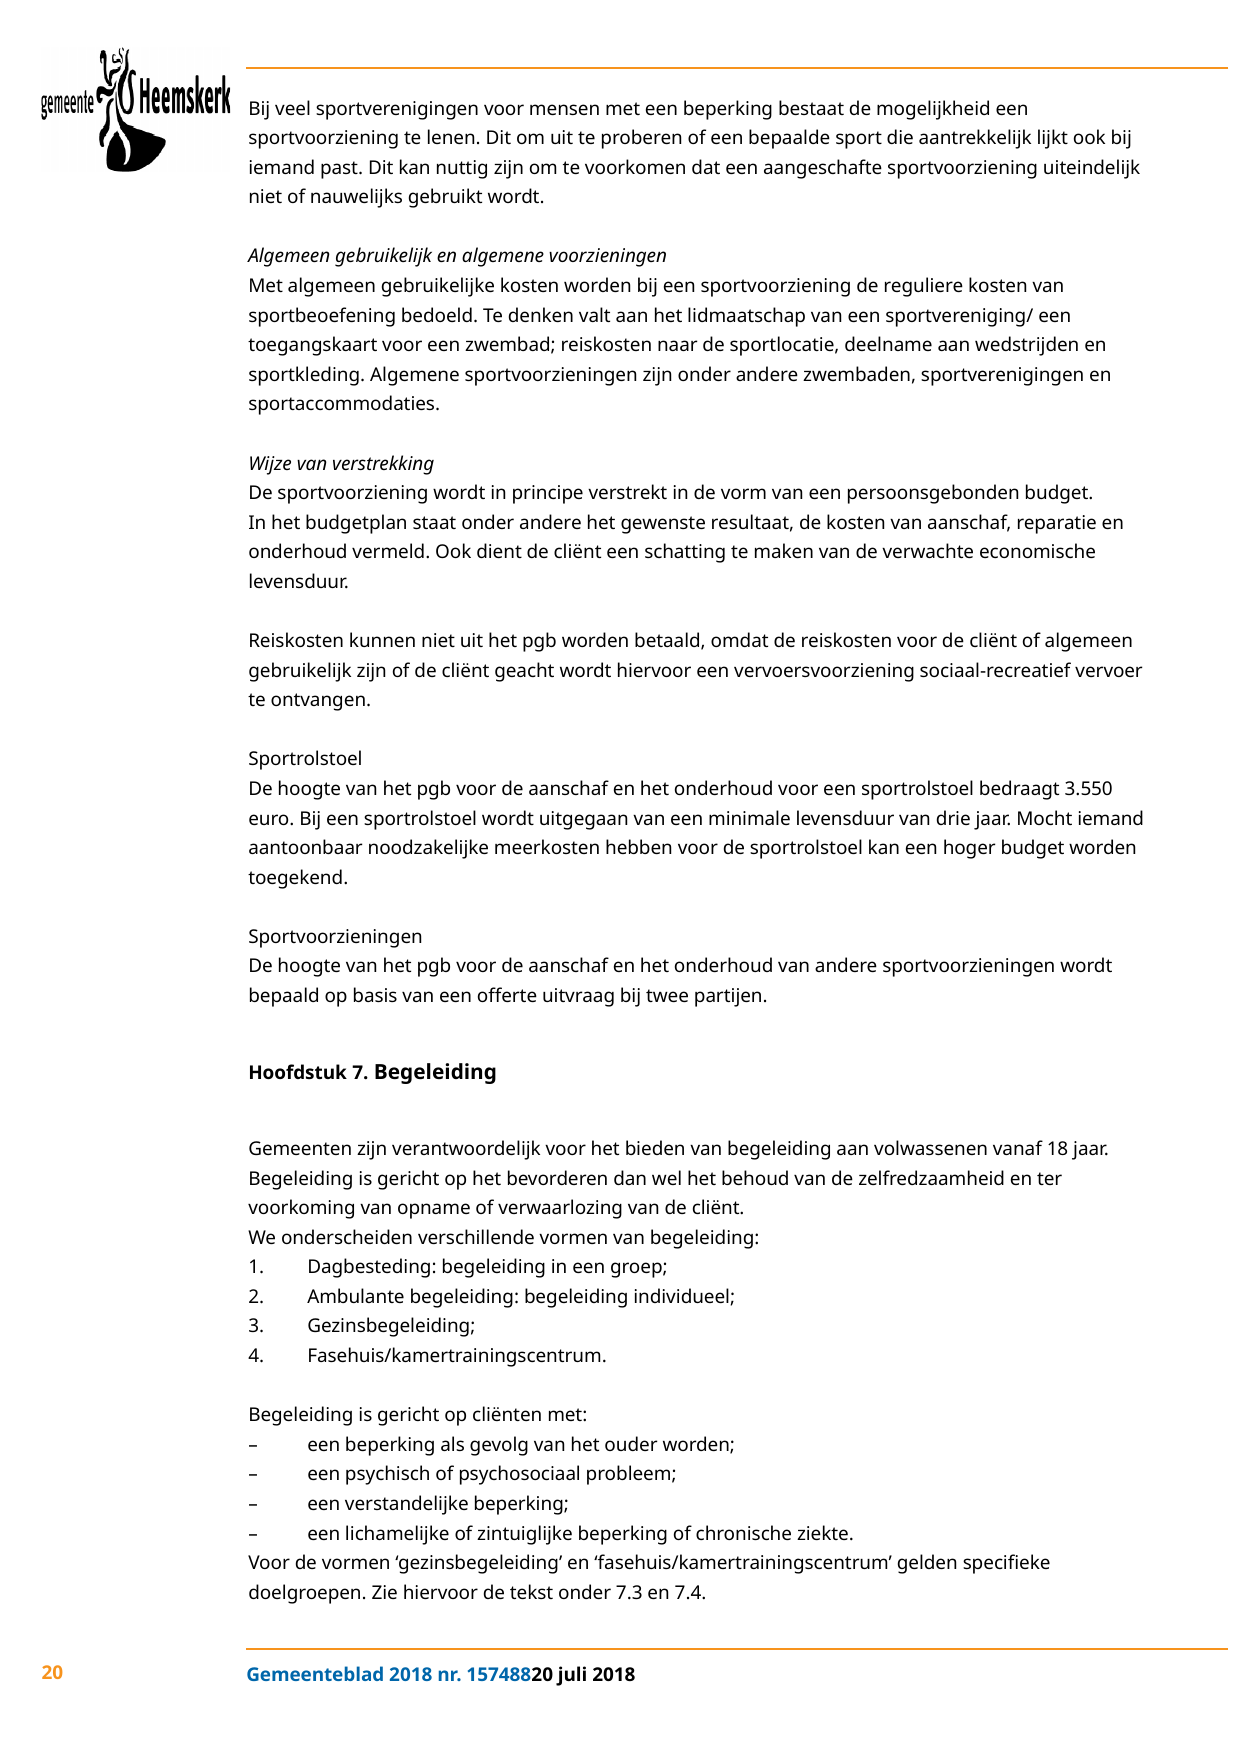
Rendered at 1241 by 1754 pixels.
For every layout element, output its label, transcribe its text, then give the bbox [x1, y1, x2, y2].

text Begeleiding is gericht op cliënten met: [248, 1401, 1152, 1427]
text Met algemeen gebruikelijke kosten worden bij een sportvoorziening de reguliere kosten van sportbeoefening bedoeld. Te denken valt aan het lidmaatschap van een sportvereniging/ een toegangskaart voor een zwembad; reiskosten naar de sportlocatie, deelname aan wedstrijden en sportkleding. Algemene sportvoorzieningen zijn onder andere zwembaden, sportverenigingen en sportaccommodaties. [248, 272, 1152, 416]
text Algemeen gebruikelijk en algemene voorzieningen [248, 243, 1152, 268]
text Wijze van verstrekking [248, 450, 1152, 476]
text We onderscheiden verschillende vormen van begeleiding: [248, 1224, 1152, 1250]
text Voor de vormen ‘gezinsbegeleiding’ en ‘fasehuis/kamertrainingscentrum’ gelden specifieke doelgroepen. Zie hiervoor de tekst onder 7.3 en 7.4. [248, 1549, 1152, 1605]
list Ambulante begeleiding: begeleiding individueel; [248, 1283, 1152, 1309]
text Bij veel sportverenigingen voor mensen met een beperking bestaat de mogelijkheid een sportvoorziening te lenen. Dit om uit te proberen of een bepaalde sport die aantrekkelijk lijkt ook bij iemand past. Dit kan nuttig zijn om te voorkomen dat een aangeschafte sportvoorziening uiteindelijk niet of nauwelijks gebruikt wordt. [248, 95, 1152, 209]
list een lichamelijke of zintuiglijke beperking of chronische ziekte. [248, 1520, 1152, 1546]
list een verstandelijke beperking; [248, 1490, 1152, 1516]
text Gemeenten zijn verantwoordelijk voor het bieden van begeleiding aan volwassenen vanaf 18 jaar. Begeleiding is gericht op het bevorderen dan wel het behoud van de zelfredzaamheid en ter voorkoming van opname of verwaarlozing van de cliënt. [248, 1135, 1152, 1220]
text Reiskosten kunnen niet uit het pgb worden betaald, omdat de reiskosten voor de cliënt of algemeen gebruikelijk zijn of de cliënt geacht wordt hiervoor een vervoersvoorziening sociaal-recreatief vervoer te ontvangen. [248, 627, 1152, 712]
text Sportvoorzieningen [248, 923, 1152, 949]
text In het budgetplan staat onder andere het gewenste resultaat, de kosten van aanschaf, reparatie en onderhoud vermeld. Ook dient de cliënt een schatting te maken van de verwachte economische levensduur. [248, 509, 1152, 594]
text De hoogte van het pgb voor de aanschaf en het onderhoud van andere sportvoorzieningen wordt bepaald op basis van een offerte uitvraag bij twee partijen. [248, 953, 1152, 1008]
list Fasehuis/kamertrainingscentrum. [248, 1342, 1152, 1368]
list Dagbesteding: begeleiding in een groep; [248, 1253, 1152, 1279]
list een beperking als gevolg van het ouder worden; [248, 1431, 1152, 1457]
text Hoofdstuk 7. Begeleiding [248, 1057, 1152, 1086]
list een psychisch of psychosociaal probleem; [248, 1461, 1152, 1486]
text Sportrolstoel [248, 746, 1152, 771]
text De hoogte van het pgb voor de aanschaf en het onderhoud voor een sportrolstoel bedraagt 3.550 euro. Bij een sportrolstoel wordt uitgegaan van een minimale levensduur van drie jaar. Mocht iemand aantoonbaar noodzakelijke meerkosten hebben voor de sportrolstoel kan een hoger budget worden toegekend. [248, 775, 1152, 890]
text De sportvoorziening wordt in principe verstrekt in de vorm van een persoonsgebonden budget. [248, 479, 1152, 505]
picture [41, 47, 231, 172]
list Gezinsbegeleiding; [248, 1313, 1152, 1338]
